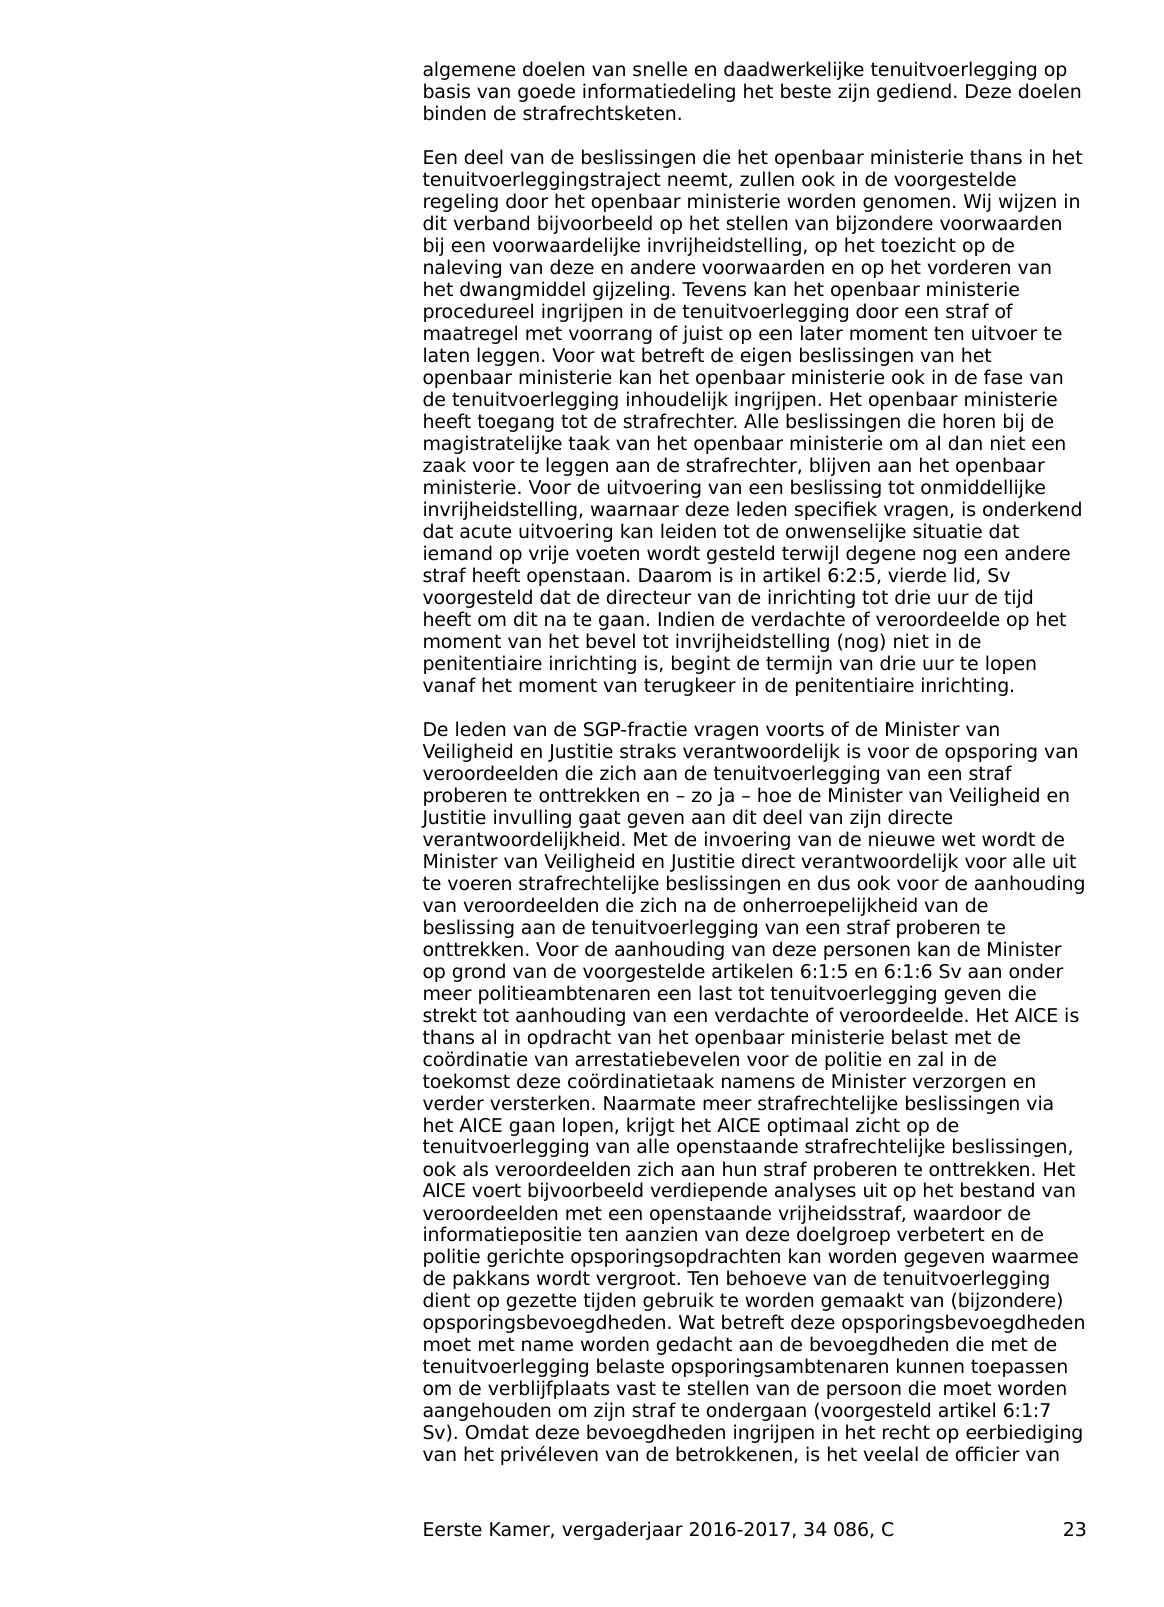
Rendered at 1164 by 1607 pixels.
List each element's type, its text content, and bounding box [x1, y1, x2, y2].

text De leden van de SGP-fractie vragen voorts of de Minister van Veiligheid en Justitie straks verantwoordelijk is voor de opsporing van veroordeelden die zich aan de tenuitvoerlegging van een straf proberen te onttrekken en – zo ja – hoe de Minister van Veiligheid en Justitie invulling gaat geven aan dit deel van zijn directe verantwoordelijkheid. Met de invoering van de nieuwe wet wordt de Minister van Veiligheid en Justitie direct verantwoordelijk voor alle uit te voeren strafrechtelijke beslissingen en dus ook voor de aanhouding van veroordeelden die zich na de onherroepelijkheid van de beslissing aan de tenuitvoerlegging van een straf proberen te onttrekken. Voor de aanhouding van deze personen kan de Minister op grond van de voorgestelde artikelen 6:1:5 en 6:1:6 Sv aan onder meer politieambtenaren een last tot tenuitvoerlegging geven die strekt tot aanhouding van een verdachte of veroordeelde. Het AICE is thans al in opdracht van het openbaar ministerie belast met de coördinatie van arrestatiebevelen voor de politie en zal in de toekomst deze coördinatietaak namens de Minister verzorgen en verder versterken. Naarmate meer strafrechtelijke beslissingen via het AICE gaan lopen, krijgt het AICE optimaal zicht op de tenuitvoerlegging van alle openstaande strafrechtelijke beslissingen, ook als veroordeelden zich aan hun straf proberen te onttrekken. Het AICE voert bijvoorbeeld verdiepende analyses uit op het bestand van veroordeelden met een openstaande vrijheidsstraf, waardoor de informatiepositie ten aanzien van deze doelgroep verbetert en de politie gerichte opsporingsopdrachten kan worden gegeven waarmee de pakkans wordt vergroot. Ten behoeve van de tenuitvoerlegging dient op gezette tijden gebruik te worden gemaakt van (bijzondere) opsporingsbevoegdheden. Wat betreft deze opsporingsbevoegdheden moet met name worden gedacht aan de bevoegdheden die met de tenuitvoerlegging belaste opsporingsambtenaren kunnen toepassen om de verblijfplaats vast te stellen van de persoon die moet worden aangehouden om zijn straf te ondergaan (voorgesteld artikel 6:1:7 Sv). Omdat deze bevoegdheden ingrijpen in het recht op eerbiediging van het privéleven van de betrokkenen, is het veelal de officier van [422, 719, 1087, 1466]
text Een deel van de beslissingen die het openbaar ministerie thans in het tenuitvoerleggingstraject neemt, zullen ook in de voorgestelde regeling door het openbaar ministerie worden genomen. Wij wijzen in dit verband bijvoorbeeld op het stellen van bijzondere voorwaarden bij een voorwaardelijke invrijheidstelling, op het toezicht op de naleving van deze en andere voorwaarden en op het vorderen van het dwangmiddel gijzeling. Tevens kan het openbaar ministerie procedureel ingrijpen in de tenuitvoerlegging door een straf of maatregel met voorrang of juist op een later moment ten uitvoer te laten leggen. Voor wat betreft de eigen beslissingen van het openbaar ministerie kan het openbaar ministerie ook in de fase van de tenuitvoerlegging inhoudelijk ingrijpen. Het openbaar ministerie heeft toegang tot de strafrechter. Alle beslissingen die horen bij de magistratelijke taak van het openbaar ministerie om al dan niet een zaak voor te leggen aan de strafrechter, blijven aan het openbaar ministerie. Voor de uitvoering van een beslissing tot onmiddellijke invrijheidstelling, waarnaar deze leden specifiek vragen, is onderkend dat acute uitvoering kan leiden tot de onwenselijke situatie dat iemand op vrije voeten wordt gesteld terwijl degene nog een andere straf heeft openstaan. Daarom is in artikel 6:2:5, vierde lid, Sv voorgesteld dat de directeur van de inrichting tot drie uur de tijd heeft om dit na te gaan. Indien de verdachte of veroordeelde op het moment van het bevel tot invrijheidstelling (nog) niet in de penitentiaire inrichting is, begint de termijn van drie uur te lopen vanaf het moment van terugkeer in de penitentiaire inrichting. [422, 147, 1087, 697]
text algemene doelen van snelle en daadwerkelijke tenuitvoerlegging op basis van goede informatiedeling het beste zijn gediend. Deze doelen binden de strafrechtsketen. [422, 59, 1087, 125]
